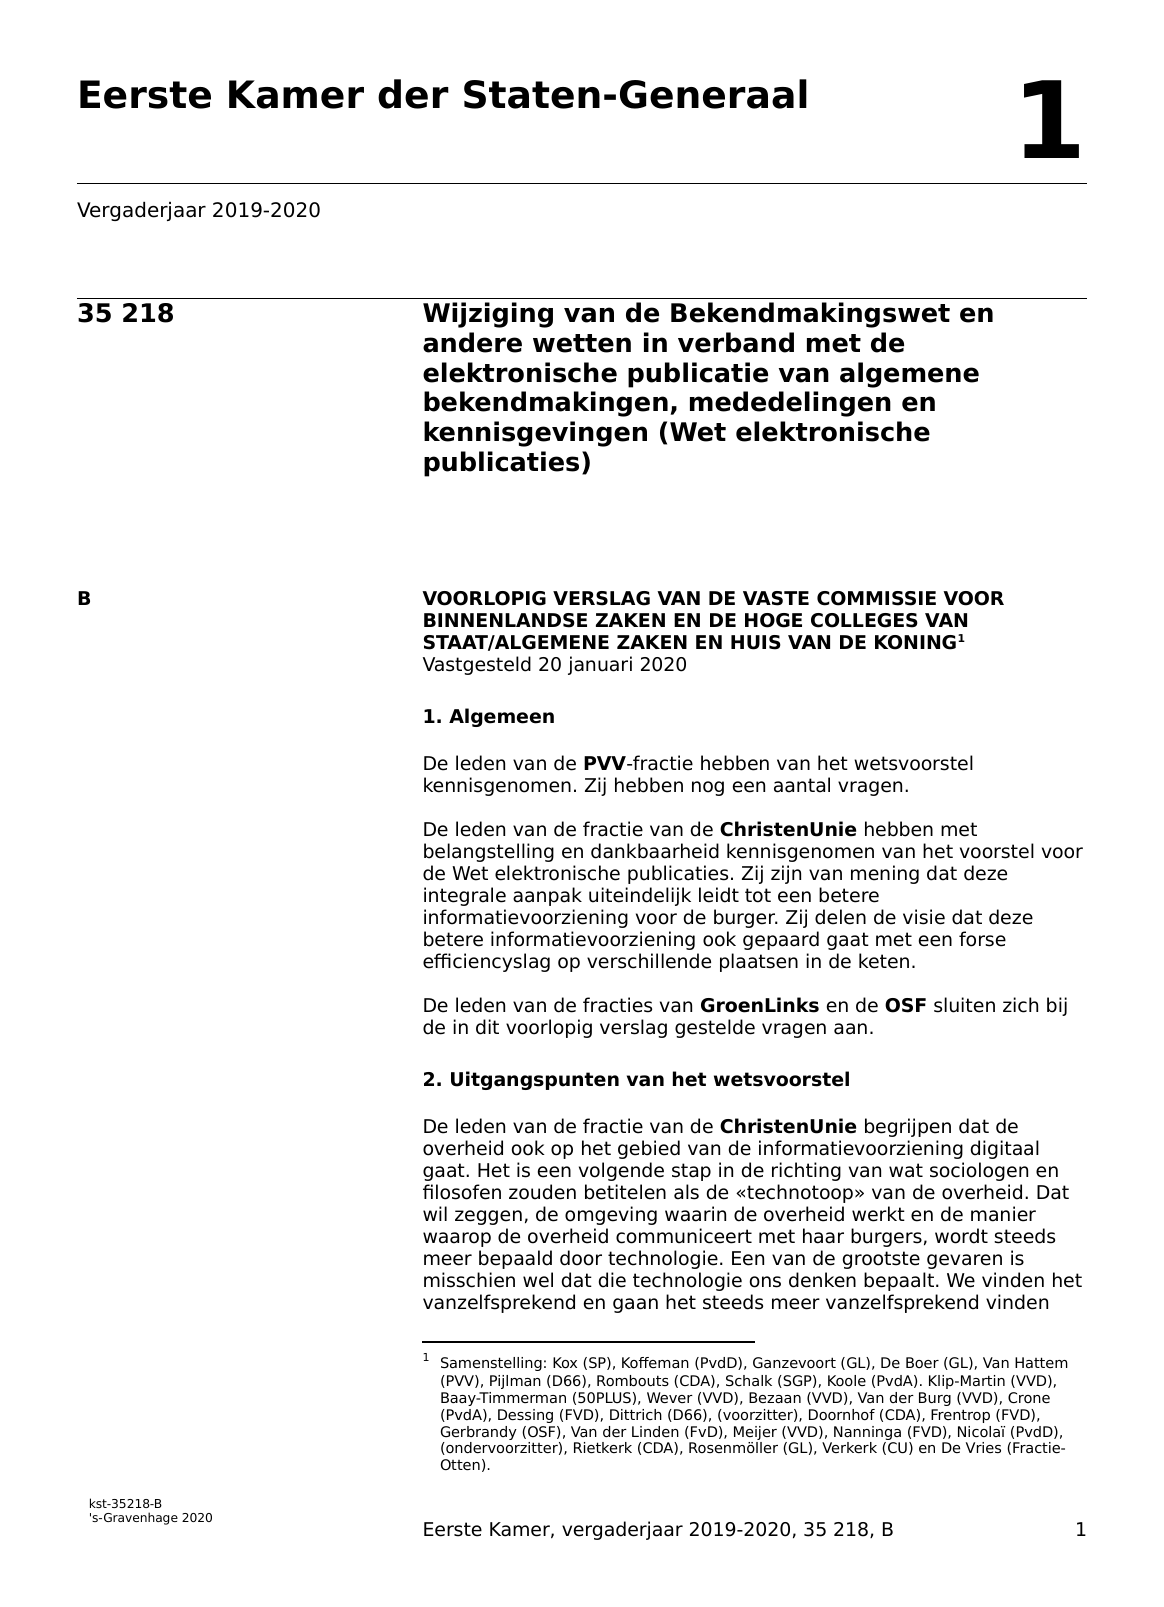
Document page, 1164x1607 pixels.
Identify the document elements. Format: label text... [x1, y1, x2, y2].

text De leden van de fracties van GroenLinks en de OSF sluiten zich bij de in dit voorlopig verslag gestelde vragen aan. [422, 995, 1087, 1039]
subtitle B VOORLOPIG VERSLAG VAN DE VASTE COMMISSIE VOOR BINNENLANDSE ZAKEN EN DE HOGE COLLEGES VAN STAAT/ALGEMENE ZAKEN EN HUIS VAN DE KONING [77, 588, 1087, 654]
table_header 1 [886, 59, 1087, 183]
subtitle 35 218 Wijziging van de Bekendmakingswet en andere wetten in verband met de elektronische publicatie van algemene bekendmakingen, mededelingen en kennisgevingen (Wet elektronische publicaties) [77, 299, 1087, 477]
text 's-Gravenhage 2020 [88, 1511, 323, 1525]
text Samenstelling: Kox (SP), Koffeman (PvdD), Ganzevoort (GL), De Boer (GL), Van Hattem (PVV), Pijlman (D66), Rombouts (CDA), Schalk (SGP), Koole (PvdA). Klip-Martin (VVD), Baay-Timmerman (50PLUS), Wever (VVD), Bezaan (VVD), Van der Burg (VVD), Crone (PvdA), Dessing (FVD), Dittrich (D66), (voorzitter), Doornhof (CDA), Frentrop (FVD), Gerbrandy (OSF), Van der Linden (FvD), Meijer (VVD), Nanninga (FVD), Nicolaï (PvdD), (ondervoorzitter), Rietkerk (CDA), Rosenmöller (GL), Verkerk (CU) en De Vries (Fractie-Otten). [422, 1351, 1087, 1474]
subtitle 2. Uitgangspunten van het wetsvoorstel [422, 1069, 1087, 1091]
text Vastgesteld 20 januari 2020 [422, 654, 1087, 676]
text De leden van de PVV-fractie hebben van het wetsvoorstel kennisgenomen. Zij hebben nog een aantal vragen. [422, 753, 1087, 797]
text kst-35218-B [88, 1497, 323, 1511]
text De leden van de fractie van de ChristenUnie hebben met belangstelling en dankbaarheid kennisgenomen van het voorstel voor de Wet elektronische publicaties. Zij zijn van mening dat deze integrale aanpak uiteindelijk leidt tot een betere informatievoorziening voor de burger. Zij delen de visie dat deze betere informatievoorziening ook gepaard gaat met een forse efficiencyslag op verschillende plaatsen in de keten. [422, 819, 1087, 973]
table_cell Vergaderjaar 2019-2020 [77, 184, 1087, 298]
table_header Eerste Kamer der Staten-Generaal [77, 59, 886, 183]
subtitle 1. Algemeen [422, 706, 1087, 728]
text De leden van de fractie van de ChristenUnie begrijpen dat de overheid ook op het gebied van de informatievoorziening digitaal gaat. Het is een volgende stap in de richting van wat sociologen en filosofen zouden betitelen als de «technotoop» van de overheid. Dat wil zeggen, de omgeving waarin de overheid werkt en de manier waarop de overheid communiceert met haar burgers, wordt steeds meer bepaald door technologie. Een van de grootste gevaren is misschien wel dat die technologie ons denken bepaalt. We vinden het vanzelfsprekend en gaan het steeds meer vanzelfsprekend vinden [422, 1116, 1087, 1314]
